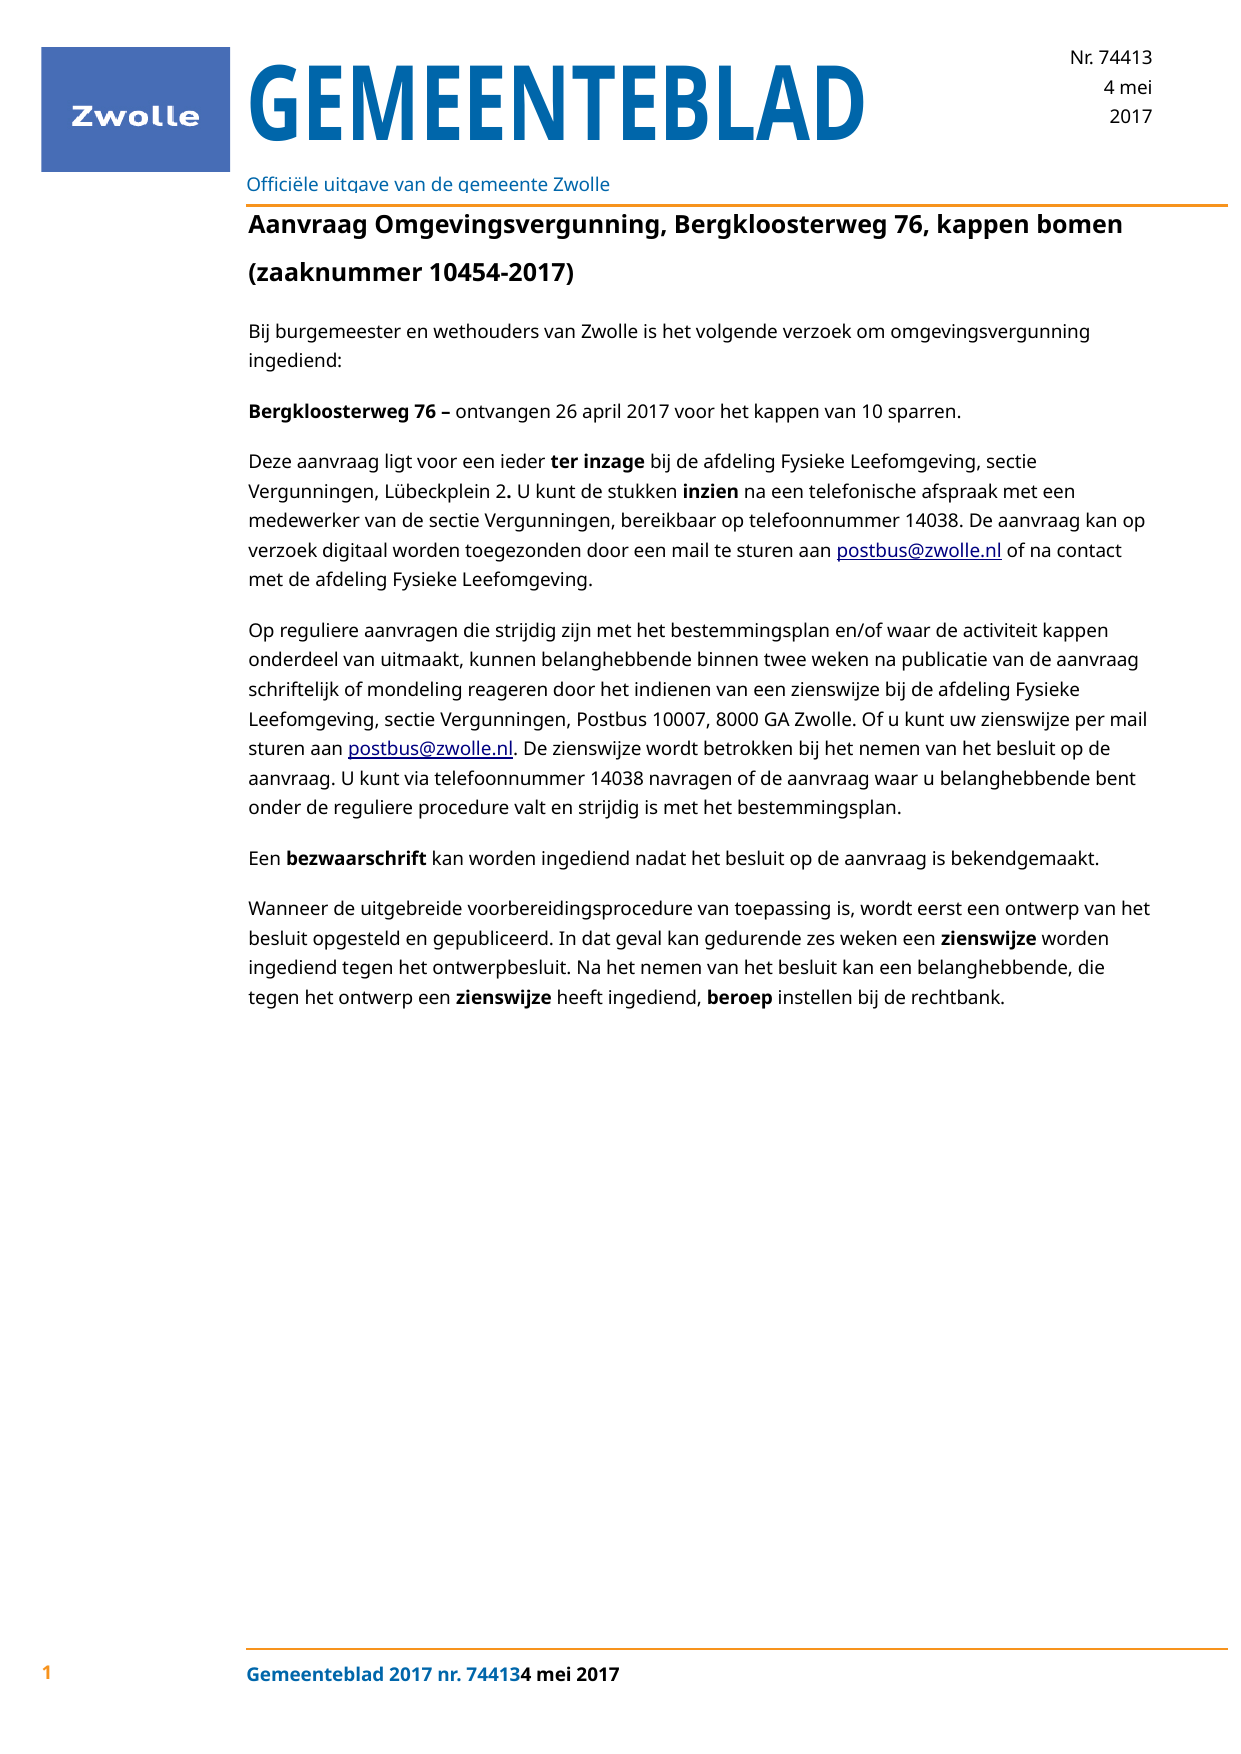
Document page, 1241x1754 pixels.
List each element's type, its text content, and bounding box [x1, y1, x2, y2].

text Bergkloosterweg 76 – ontvangen 26 april 2017 voor het kappen van 10 sparren. [248, 398, 1152, 424]
text Bij burgemeester en wethouders van Zwolle is het volgende verzoek om omgevingsvergunning ingediend: [248, 318, 1152, 373]
text Op reguliere aanvragen die strijdig zijn met het bestemmingsplan en/of waar de activiteit kappen onderdeel van uitmaakt, kunnen belanghebbende binnen twee weken na publicatie van de aanvraag schriftelijk of mondeling reageren door het indienen van een zienswijze bij de afdeling Fysieke Leefomgeving, sectie Vergunningen, Postbus 10007, 8000 GA Zwolle. Of u kunt uw zienswijze per mail sturen aan postbus@zwolle.nl. De zienswijze wordt betrokken bij het nemen van het besluit op de aanvraag. U kunt via telefoonnummer 14038 navragen of de aanvraag waar u belanghebbende bent onder de reguliere procedure valt en strijdig is met het bestemmingsplan. [248, 617, 1152, 820]
text Aanvraag Omgevingsvergunning, Bergkloosterweg 76, kappen bomen (zaaknummer 10454-2017) [248, 207, 1152, 288]
text Wanneer de uitgebreide voorbereidingsprocedure van toepassing is, wordt eerst een ontwerp van het besluit opgesteld en gepubliceerd. In dat geval kan gedurende zes weken een zienswijze worden ingediend tegen het ontwerpbesluit. Na het nemen van het besluit kan een belanghebbende, die tegen het ontwerp een zienswijze heeft ingediend, beroep instellen bij de rechtbank. [248, 895, 1152, 1010]
picture [41, 47, 231, 172]
text Deze aanvraag ligt voor een ieder ter inzage bij de afdeling Fysieke Leefomgeving, sectie Vergunningen, Lübeckplein 2. U kunt de stukken inzien na een telefonische afspraak met een medewerker van de sectie Vergunningen, bereikbaar op telefoonnummer 14038. De aanvraag kan op verzoek digitaal worden toegezonden door een mail te sturen aan postbus@zwolle.nl of na contact met de afdeling Fysieke Leefomgeving. [248, 448, 1152, 592]
text Een bezwaarschrift kan worden ingediend nadat het besluit op de aanvraag is bekendgemaakt. [248, 845, 1152, 871]
